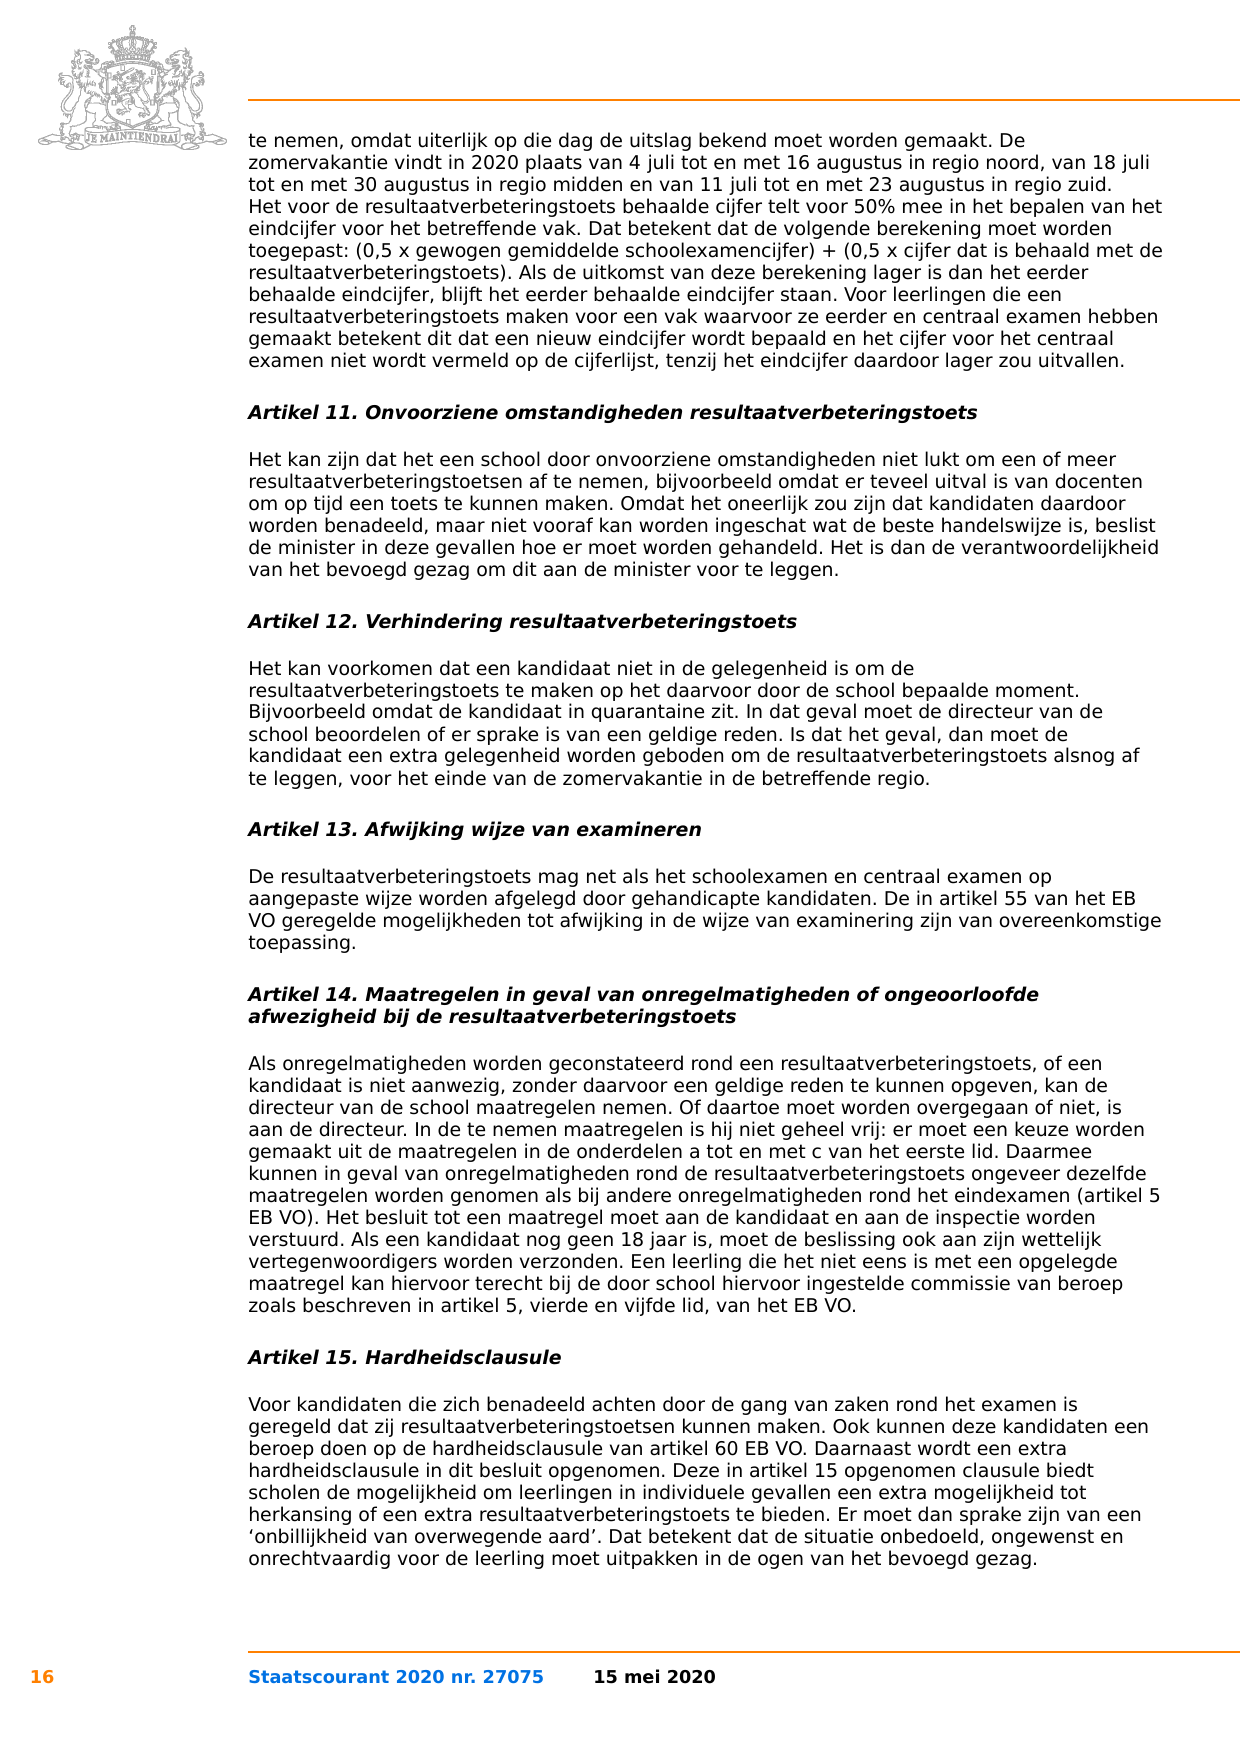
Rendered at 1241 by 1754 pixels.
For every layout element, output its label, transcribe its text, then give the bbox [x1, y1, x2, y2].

subtitle Artikel 14. Maatregelen in geval van onregelmatigheden of ongeoorloofde afwezigheid bij de resultaatverbeteringstoets [248, 984, 1163, 1028]
text Het voor de resultaatverbeteringstoets behaalde cijfer telt voor 50% mee in het bepalen van het eindcijfer voor het betreffende vak. Dat betekent dat de volgende berekening moet worden toegepast: (0,5 x gewogen gemiddelde schoolexamencijfer) + (0,5 x cijfer dat is behaald met de resultaatverbeteringstoets). Als de uitkomst van deze berekening lager is dan het eerder behaalde eindcijfer, blijft het eerder behaalde eindcijfer staan. Voor leerlingen die een resultaatverbeteringstoets maken voor een vak waarvoor ze eerder en centraal examen hebben gemaakt betekent dit dat een nieuw eindcijfer wordt bepaald en het cijfer voor het centraal examen niet wordt vermeld op de cijferlijst, tenzij het eindcijfer daardoor lager zou uitvallen. [248, 196, 1163, 372]
subtitle Artikel 11. Onvoorziene omstandigheden resultaatverbeteringstoets [248, 402, 1163, 424]
text Het kan voorkomen dat een kandidaat niet in de gelegenheid is om de resultaatverbeteringstoets te maken op het daarvoor door de school bepaalde moment. Bijvoorbeeld omdat de kandidaat in quarantaine zit. In dat geval moet de directeur van de school beoordelen of er sprake is van een geldige reden. Is dat het geval, dan moet de kandidaat een extra gelegenheid worden geboden om de resultaatverbeteringstoets alsnog af te leggen, voor het einde van de zomervakantie in de betreffende regio. [248, 657, 1163, 789]
text Voor kandidaten die zich benadeeld achten door de gang van zaken rond het examen is geregeld dat zij resultaatverbeteringstoetsen kunnen maken. Ook kunnen deze kandidaten een beroep doen op de hardheidsclausule van artikel 60 EB VO. Daarnaast wordt een extra hardheidsclausule in dit besluit opgenomen. Deze in artikel 15 opgenomen clausule biedt scholen de mogelijkheid om leerlingen in individuele gevallen een extra mogelijkheid tot herkansing of een extra resultaatverbeteringstoets te bieden. Er moet dan sprake zijn van een ‘onbillijkheid van overwegende aard’. Dat betekent dat de situatie onbedoeld, ongewenst en onrechtvaardig voor de leerling moet uitpakken in de ogen van het bevoegd gezag. [248, 1394, 1163, 1570]
picture [38, 25, 227, 150]
subtitle Artikel 15. Hardheidsclausule [248, 1347, 1163, 1369]
text Het kan zijn dat het een school door onvoorziene omstandigheden niet lukt om een of meer resultaatverbeteringstoetsen af te nemen, bijvoorbeeld omdat er teveel uitval is van docenten om op tijd een toets te kunnen maken. Omdat het oneerlijk zou zijn dat kandidaten daardoor worden benadeeld, maar niet vooraf kan worden ingeschat wat de beste handelswijze is, beslist de minister in deze gevallen hoe er moet worden gehandeld. Het is dan de verantwoordelijkheid van het bevoegd gezag om dit aan de minister voor te leggen. [248, 449, 1163, 581]
subtitle Artikel 12. Verhindering resultaatverbeteringstoets [248, 611, 1163, 632]
text Als onregelmatigheden worden geconstateerd rond een resultaatverbeteringstoets, of een kandidaat is niet aanwezig, zonder daarvoor een geldige reden te kunnen opgeven, kan de directeur van de school maatregelen nemen. Of daartoe moet worden overgegaan of niet, is aan de directeur. In de te nemen maatregelen is hij niet geheel vrij: er moet een keuze worden gemaakt uit de maatregelen in de onderdelen a tot en met c van het eerste lid. Daarmee kunnen in geval van onregelmatigheden rond de resultaatverbeteringstoets ongeveer dezelfde maatregelen worden genomen als bij andere onregelmatigheden rond het eindexamen (artikel 5 EB VO). Het besluit tot een maatregel moet aan de kandidaat en aan de inspectie worden verstuurd. Als een kandidaat nog geen 18 jaar is, moet de beslissing ook aan zijn wettelijk vertegenwoordigers worden verzonden. Een leerling die het niet eens is met een opgelegde maatregel kan hiervoor terecht bij de door school hiervoor ingestelde commissie van beroep zoals beschreven in artikel 5, vierde en vijfde lid, van het EB VO. [248, 1053, 1163, 1317]
text De resultaatverbeteringstoets mag net als het schoolexamen en centraal examen op aangepaste wijze worden afgelegd door gehandicapte kandidaten. De in artikel 55 van het EB VO geregelde mogelijkheden tot afwijking in de wijze van examinering zijn van overeenkomstige toepassing. [248, 866, 1163, 954]
text te nemen, omdat uiterlijk op die dag de uitslag bekend moet worden gemaakt. De zomervakantie vindt in 2020 plaats van 4 juli tot en met 16 augustus in regio noord, van 18 juli tot en met 30 augustus in regio midden en van 11 juli tot en met 23 augustus in regio zuid. [248, 130, 1163, 196]
subtitle Artikel 13. Afwijking wijze van examineren [248, 819, 1163, 841]
